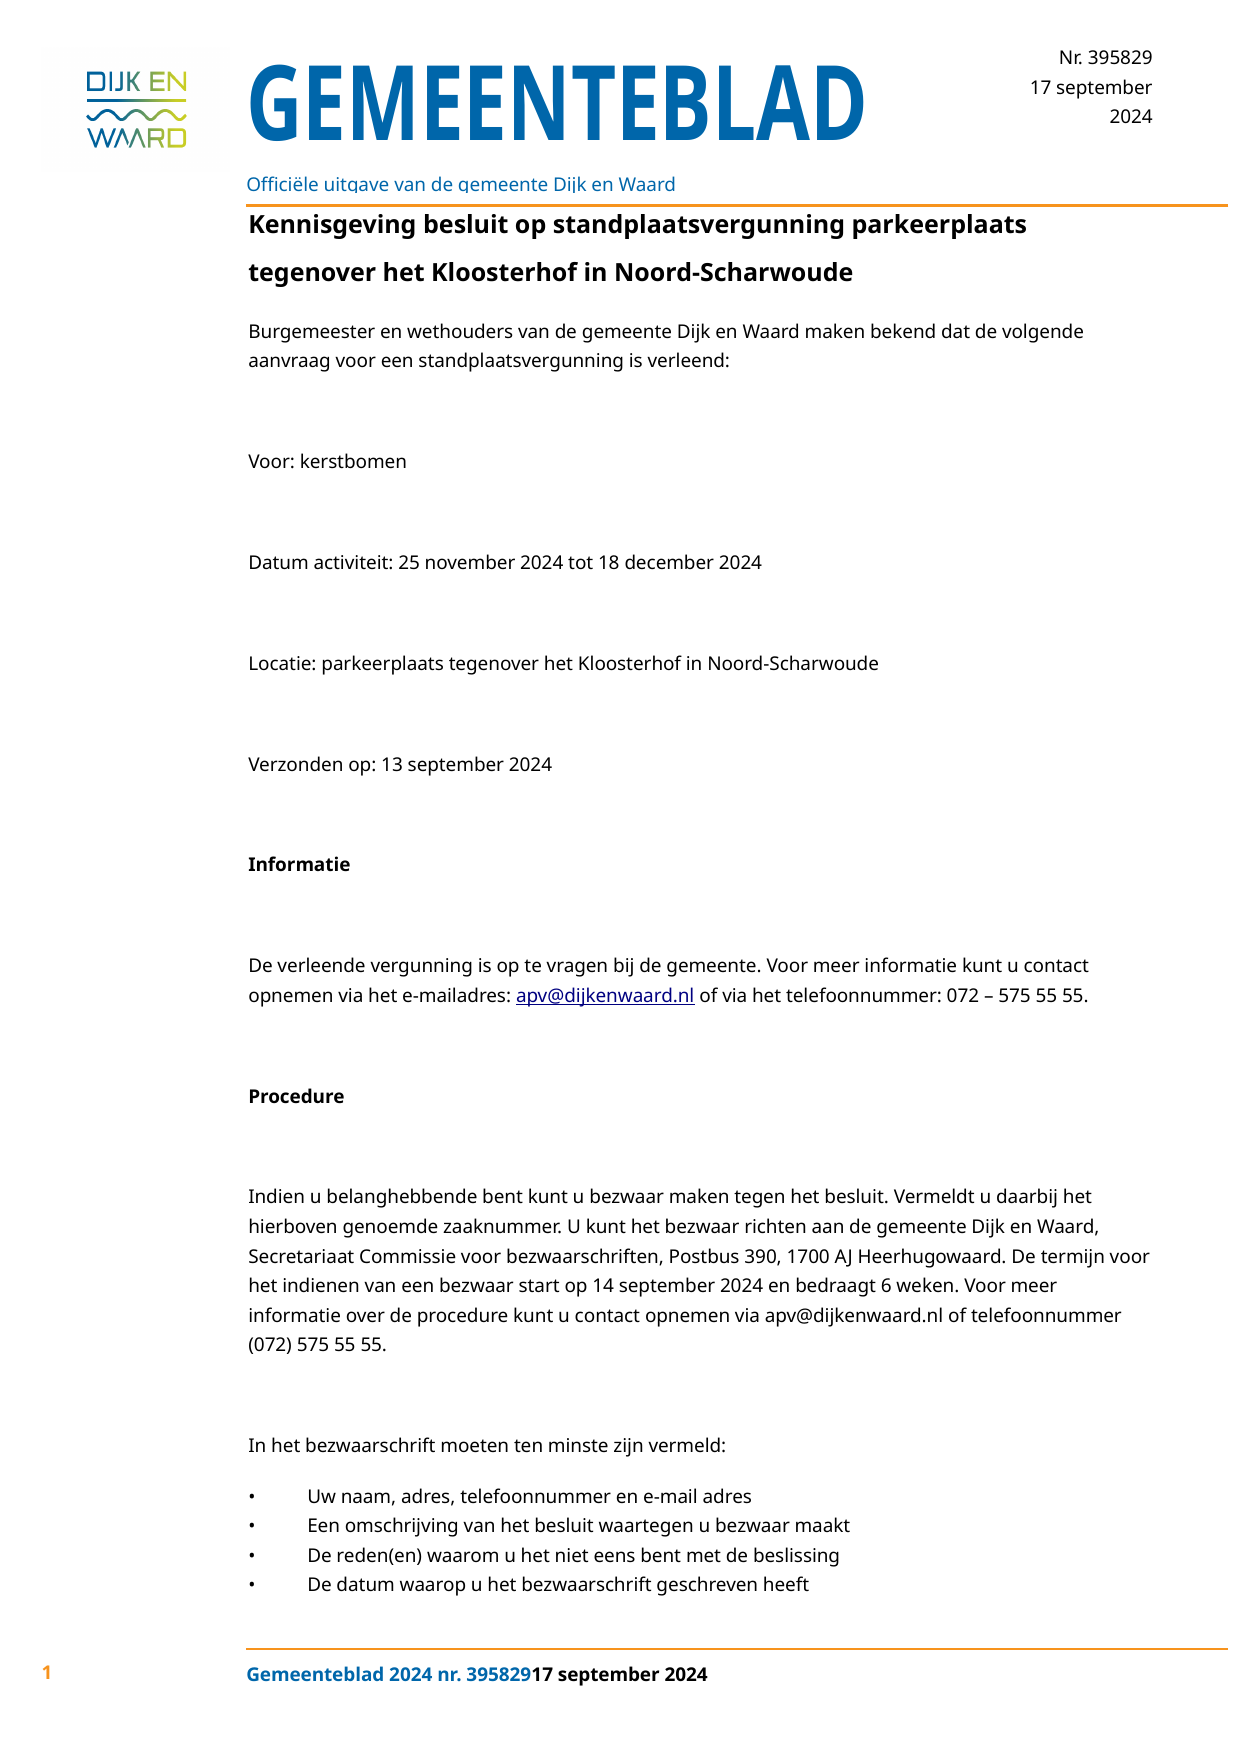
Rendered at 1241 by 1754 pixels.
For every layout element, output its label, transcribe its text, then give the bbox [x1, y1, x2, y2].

list Uw naam, adres, telefoonnummer en e-mail adres [248, 1483, 1152, 1509]
text Verzonden op: 13 september 2024 [248, 751, 1152, 777]
list Een omschrijving van het besluit waartegen u bezwaar maakt [248, 1512, 1152, 1538]
text Datum activiteit: 25 november 2024 tot 18 december 2024 [248, 549, 1152, 575]
text Voor: kerstbomen [248, 448, 1152, 474]
text Locatie: parkeerplaats tegenover het Kloosterhof in Noord-Scharwoude [248, 650, 1152, 676]
list De datum waarop u het bezwaarschrift geschreven heeft [248, 1572, 1152, 1597]
text Procedure [248, 1083, 1152, 1109]
list De reden(en) waarom u het niet eens bent met de beslissing [248, 1542, 1152, 1568]
picture [41, 47, 231, 172]
text Kennisgeving besluit op standplaatsvergunning parkeerplaats tegenover het Kloosterhof in Noord-Scharwoude [248, 207, 1152, 288]
text Burgemeester en wethouders van de gemeente Dijk en Waard maken bekend dat de volgende aanvraag voor een standplaatsvergunning is verleend: [248, 318, 1152, 373]
text Indien u belanghebbende bent kunt u bezwaar maken tegen het besluit. Vermeldt u daarbij het hierboven genoemde zaaknummer. U kunt het bezwaar richten aan de gemeente Dijk en Waard, Secretariaat Commissie voor bezwaarschriften, Postbus 390, 1700 AJ Heerhugowaard. De termijn voor het indienen van een bezwaar start op 14 september 2024 en bedraagt 6 weken. Voor meer informatie over de procedure kunt u contact opnemen via apv@dijkenwaard.nl of telefoonnummer (072) 575 55 55. [248, 1184, 1152, 1357]
text Informatie [248, 852, 1152, 877]
text De verleende vergunning is op te vragen bij de gemeente. Voor meer informatie kunt u contact opnemen via het e-mailadres: apv@dijkenwaard.nl of via het telefoonnummer: 072 – 575 55 55. [248, 952, 1152, 1008]
text In het bezwaarschrift moeten ten minste zijn vermeld: [248, 1432, 1152, 1458]
